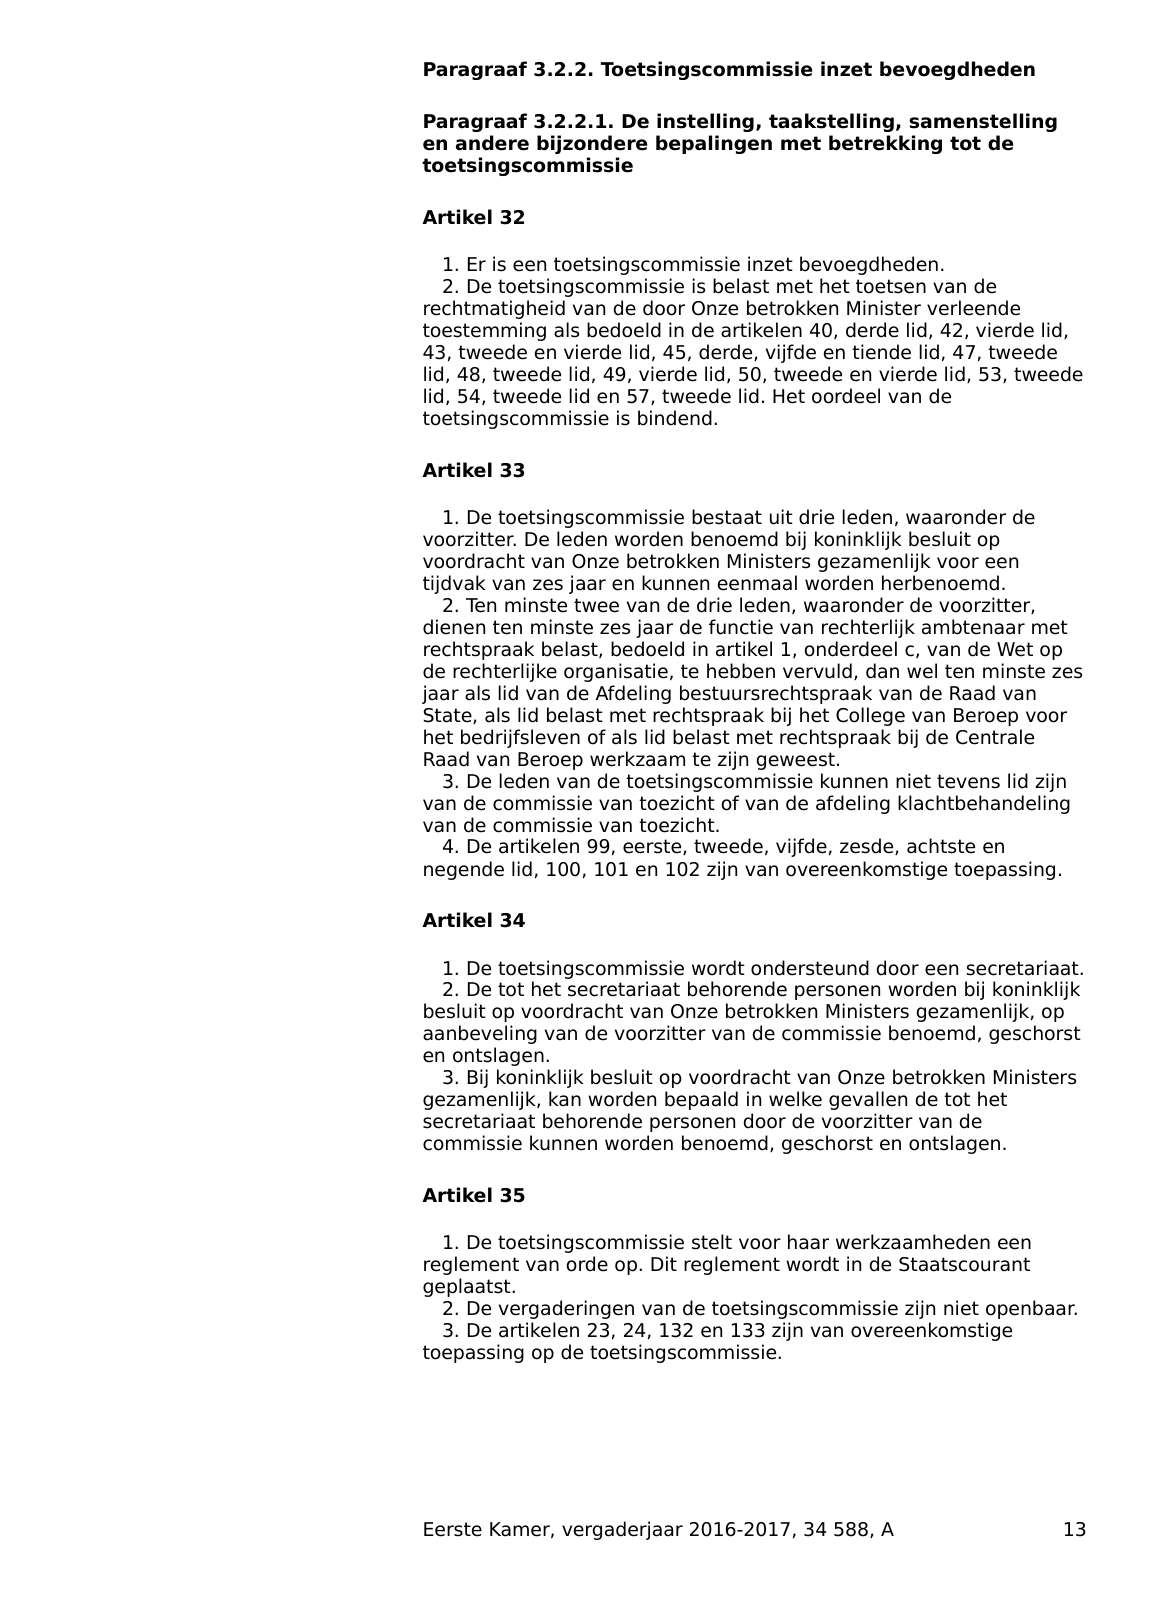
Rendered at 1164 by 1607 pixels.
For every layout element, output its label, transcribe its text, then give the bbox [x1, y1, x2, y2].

text 1. De toetsingscommissie stelt voor haar werkzaamheden een reglement van orde op. Dit reglement wordt in de Staatscourant geplaatst. [422, 1232, 1087, 1298]
text 1. De toetsingscommissie wordt ondersteund door een secretariaat. [422, 957, 1087, 979]
subtitle Artikel 35 [422, 1185, 1087, 1207]
subtitle Artikel 34 [422, 910, 1087, 932]
subtitle Artikel 33 [422, 460, 1087, 482]
subtitle Paragraaf 3.2.2.1. De instelling, taakstelling, samenstelling en andere bijzondere bepalingen met betrekking tot de toetsingscommissie [422, 111, 1087, 177]
text 2. Ten minste twee van de drie leden, waaronder de voorzitter, dienen ten minste zes jaar de functie van rechterlijk ambtenaar met rechtspraak belast, bedoeld in artikel 1, onderdeel c, van de Wet op de rechterlijke organisatie, te hebben vervuld, dan wel ten minste zes jaar als lid van de Afdeling bestuursrechtspraak van de Raad van State, als lid belast met rechtspraak bij het College van Beroep voor het bedrijfsleven of als lid belast met rechtspraak bij de Centrale Raad van Beroep werkzaam te zijn geweest. [422, 595, 1087, 771]
text 3. De artikelen 23, 24, 132 en 133 zijn van overeenkomstige toepassing op de toetsingscommissie. [422, 1320, 1087, 1364]
text 3. Bij koninklijk besluit op voordracht van Onze betrokken Ministers gezamenlijk, kan worden bepaald in welke gevallen de tot het secretariaat behorende personen door de voorzitter van de commissie kunnen worden benoemd, geschorst en ontslagen. [422, 1067, 1087, 1155]
text 1. De toetsingscommissie bestaat uit drie leden, waaronder de voorzitter. De leden worden benoemd bij koninklijk besluit op voordracht van Onze betrokken Ministers gezamenlijk voor een tijdvak van zes jaar en kunnen eenmaal worden herbenoemd. [422, 507, 1087, 595]
subtitle Paragraaf 3.2.2. Toetsingscommissie inzet bevoegdheden [422, 59, 1087, 81]
text 2. De toetsingscommissie is belast met het toetsen van de rechtmatigheid van de door Onze betrokken Minister verleende toestemming als bedoeld in de artikelen 40, derde lid, 42, vierde lid, 43, tweede en vierde lid, 45, derde, vijfde en tiende lid, 47, tweede lid, 48, tweede lid, 49, vierde lid, 50, tweede en vierde lid, 53, tweede lid, 54, tweede lid en 57, tweede lid. Het oordeel van de toetsingscommissie is bindend. [422, 276, 1087, 430]
text 2. De tot het secretariaat behorende personen worden bij koninklijk besluit op voordracht van Onze betrokken Ministers gezamenlijk, op aanbeveling van de voorzitter van de commissie benoemd, geschorst en ontslagen. [422, 979, 1087, 1067]
text 3. De leden van de toetsingscommissie kunnen niet tevens lid zijn van de commissie van toezicht of van de afdeling klachtbehandeling van de commissie van toezicht. [422, 771, 1087, 836]
text 2. De vergaderingen van de toetsingscommissie zijn niet openbaar. [422, 1298, 1087, 1320]
text 4. De artikelen 99, eerste, tweede, vijfde, zesde, achtste en negende lid, 100, 101 en 102 zijn van overeenkomstige toepassing. [422, 836, 1087, 880]
subtitle Artikel 32 [422, 207, 1087, 229]
text 1. Er is een toetsingscommissie inzet bevoegdheden. [422, 254, 1087, 276]
